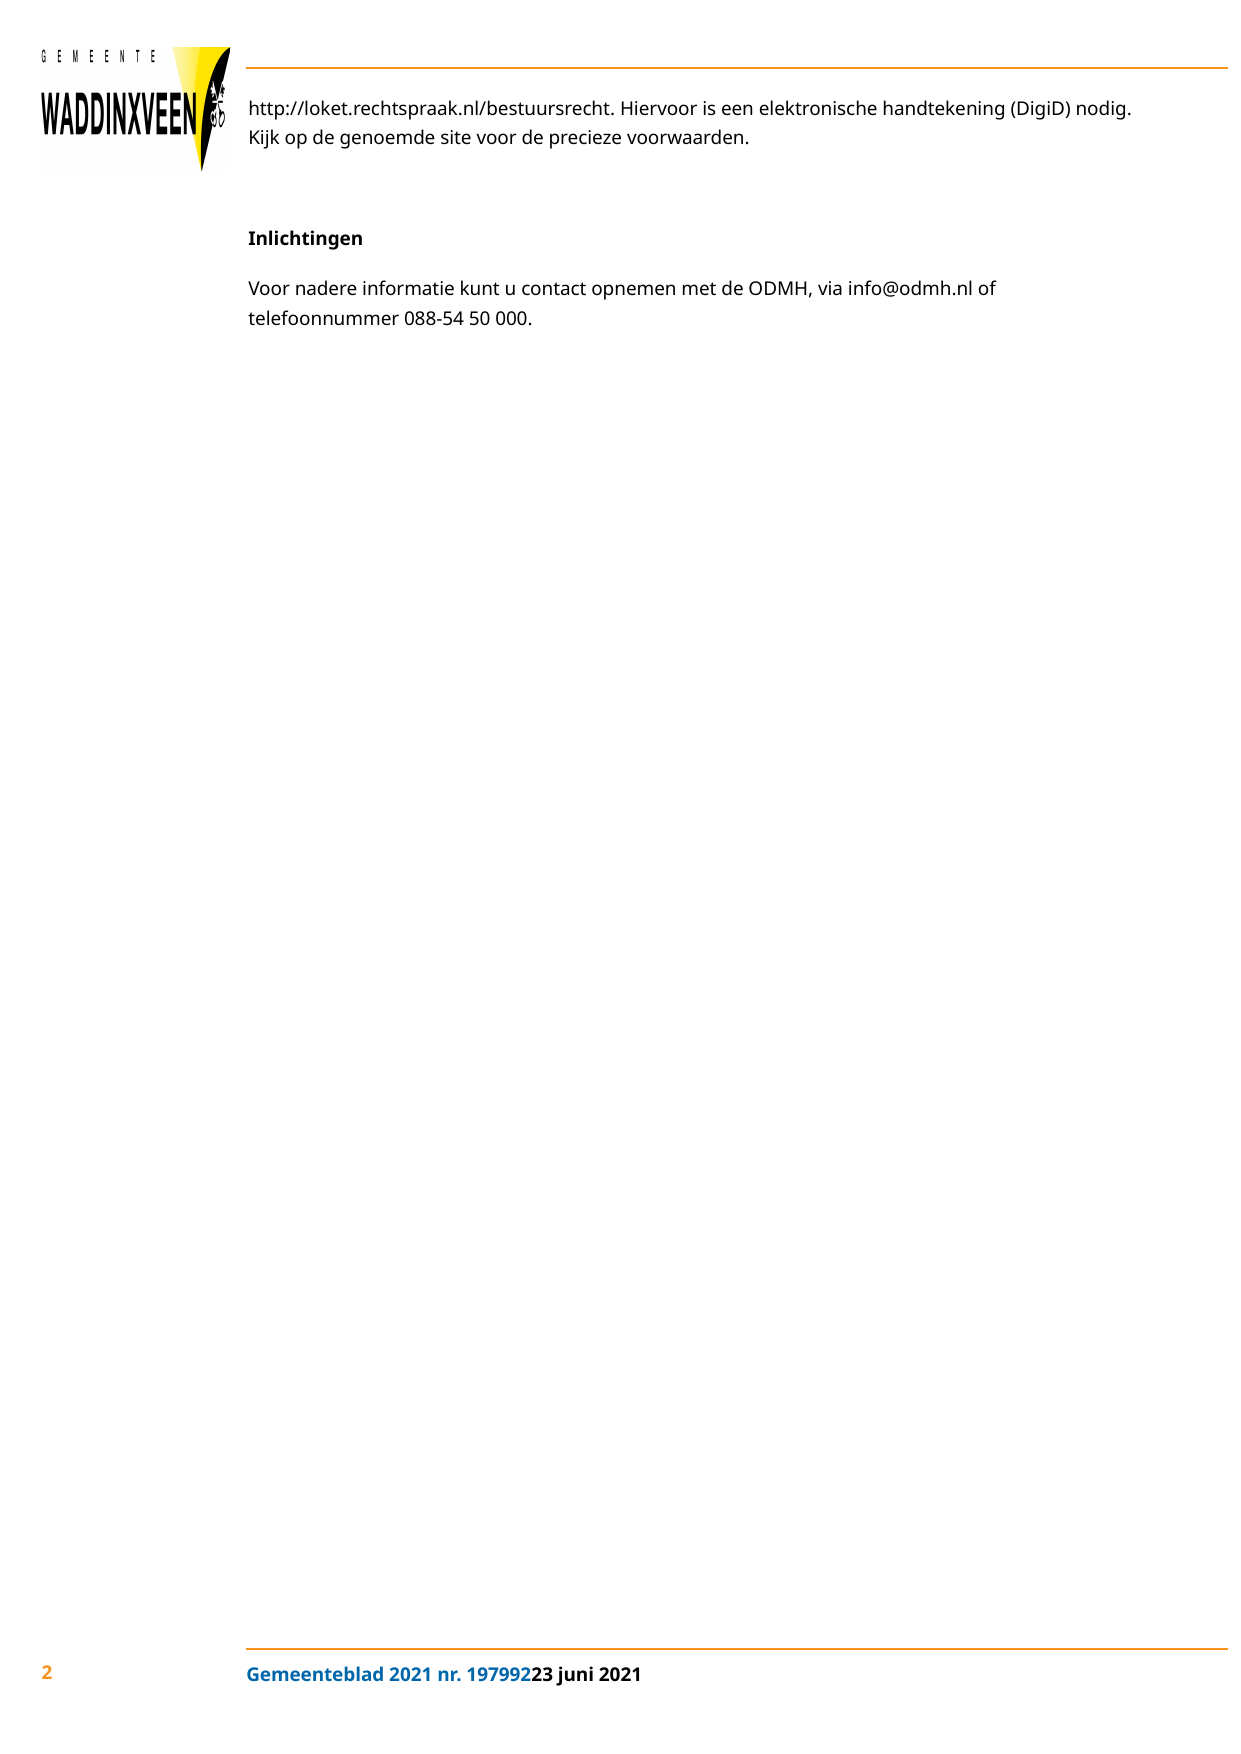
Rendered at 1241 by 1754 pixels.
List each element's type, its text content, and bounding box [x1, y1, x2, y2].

text Voor nadere informatie kunt u contact opnemen met de ODMH, via info@odmh.nl of telefoonnummer 088-54 50 000. [248, 276, 1152, 331]
text http://loket.rechtspraak.nl/bestuursrecht. Hiervoor is een elektronische handtekening (DigiD) nodig. Kijk op de genoemde site voor de precieze voorwaarden. [248, 95, 1152, 150]
picture [41, 47, 231, 172]
text Inlichtingen [248, 225, 1152, 251]
